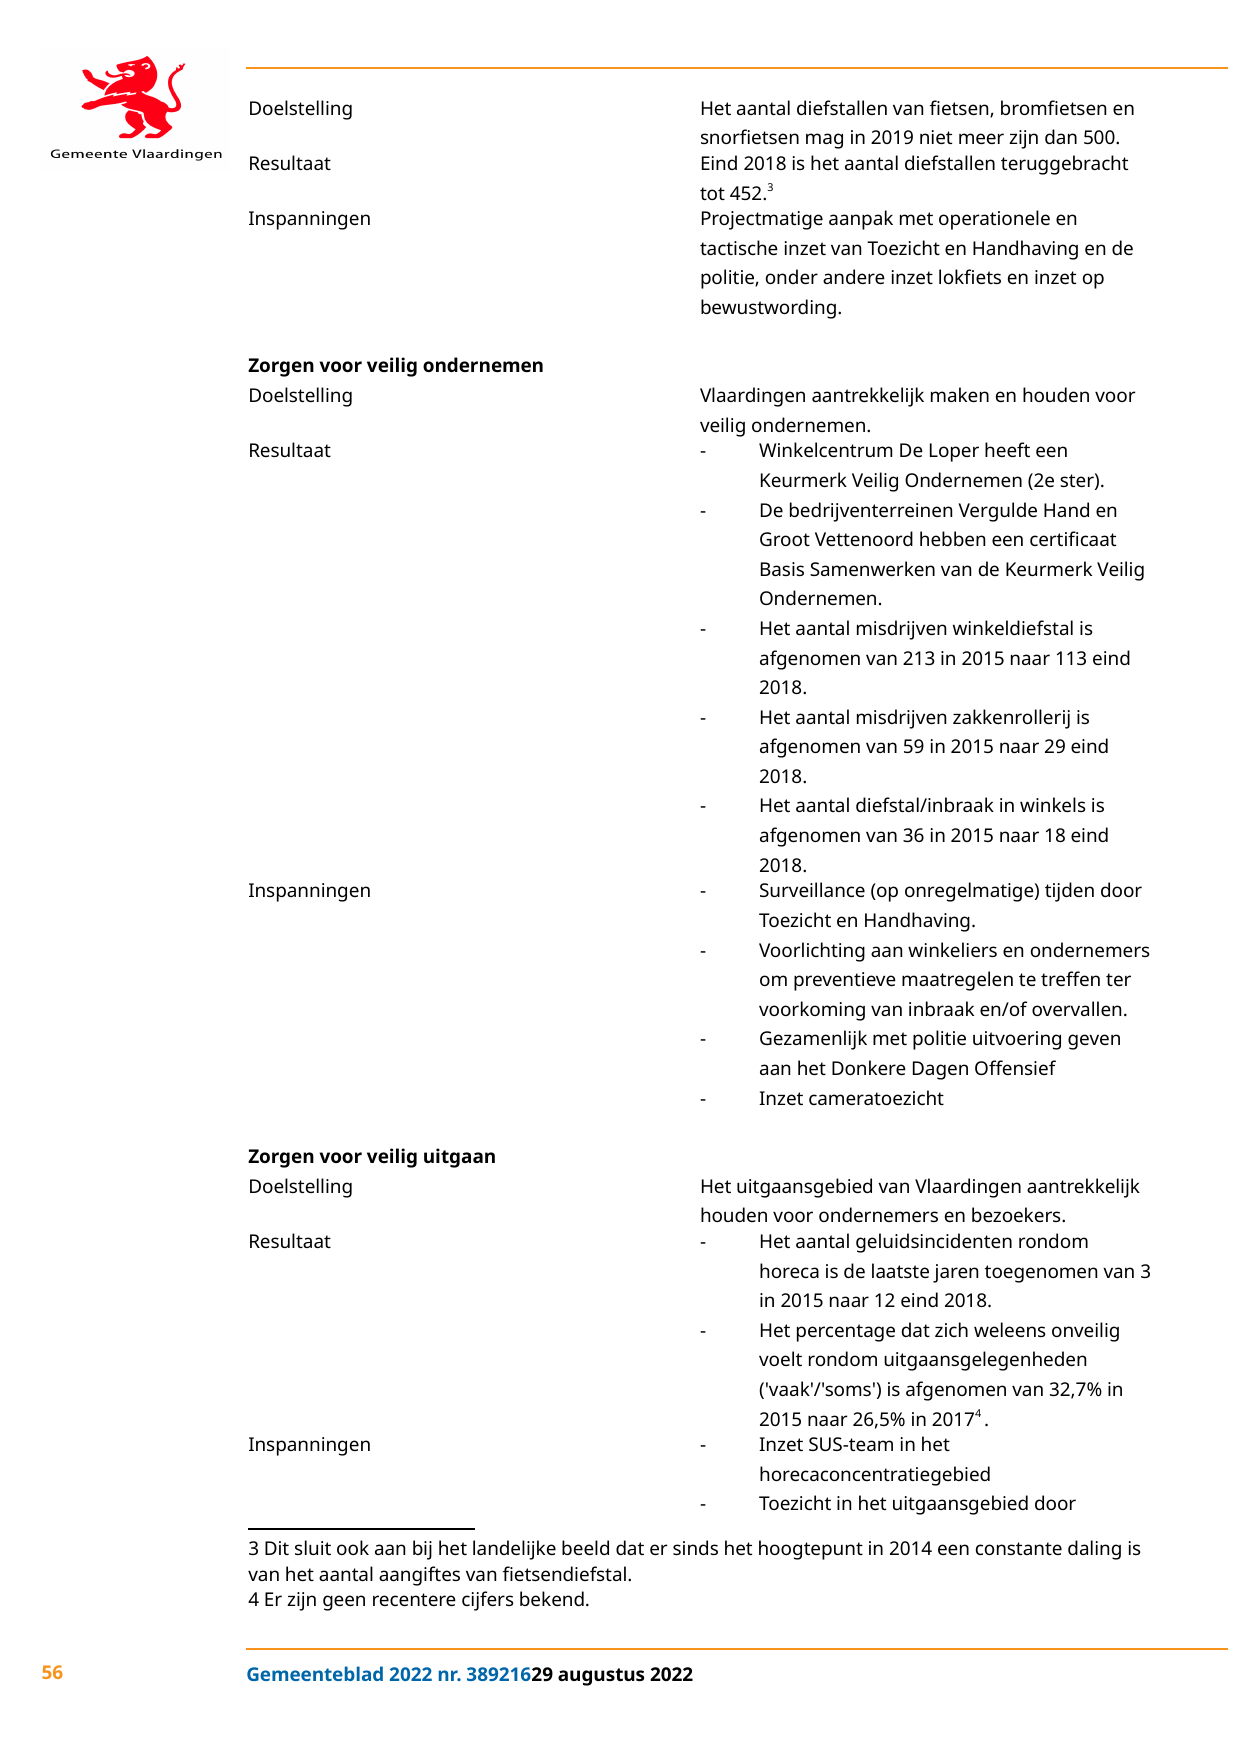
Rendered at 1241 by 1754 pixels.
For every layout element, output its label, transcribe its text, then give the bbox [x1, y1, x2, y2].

table_cell Eind 2018 is het aantal diefstallen teruggebracht tot 452. [700, 150, 1152, 205]
table_cell Inspanningen [248, 1431, 700, 1516]
text Zorgen voor veilig uitgaan [248, 1143, 1152, 1169]
table_cell Inspanningen [248, 205, 700, 320]
table_header Doelstelling [248, 95, 700, 150]
table_cell Inzet SUS-team in het horecaconcentratiegebied Toezicht in het uitgaansgebied door [700, 1431, 1152, 1516]
table_cell Inspanningen [248, 878, 700, 1110]
text Zorgen voor veilig ondernemen [248, 353, 1152, 378]
picture [41, 47, 231, 172]
table_header Vlaardingen aantrekkelijk maken en houden voor veilig ondernemen. [700, 383, 1152, 438]
table_header Het uitgaansgebied van Vlaardingen aantrekkelijk houden voor ondernemers en bezoekers. [700, 1173, 1152, 1228]
table_cell Winkelcentrum De Loper heeft een Keurmerk Veilig Ondernemen (2e ster). De bedrijventerreinen Vergulde Hand en Groot Vettenoord hebben een certificaat Basis Samenwerken van de Keurmerk Veilig Ondernemen. Het aantal misdrijven winkeldiefstal is afgenomen van 213 in 2015 naar 113 eind 2018. Het aantal misdrijven zakkenrollerij is afgenomen van 59 in 2015 naar 29 eind 2018. Het aantal diefstal/inbraak in winkels is afgenomen van 36 in 2015 naar 18 eind 2018. [700, 438, 1152, 878]
table_cell Het aantal geluidsincidenten rondom horeca is de laatste jaren toegenomen van 3 in 2015 naar 12 eind 2018. Het percentage dat zich weleens onveilig voelt rondom uitgaansgelegenheden ('vaak'/'soms') is afgenomen van 32,7% in 2015 naar 26,5% in 2017. [700, 1228, 1152, 1431]
table_cell Surveillance (op onregelmatige) tijden door Toezicht en Handhaving. Voorlichting aan winkeliers en ondernemers om preventieve maatregelen te treffen ter voorkoming van inbraak en/of overvallen. Gezamenlijk met politie uitvoering geven aan het Donkere Dagen Offensief Inzet cameratoezicht [700, 878, 1152, 1110]
table_cell Projectmatige aanpak met operationele en tactische inzet van Toezicht en Handhaving en de politie, onder andere inzet lokfiets en inzet op bewustwording. [700, 205, 1152, 320]
table_cell Resultaat [248, 1228, 700, 1431]
table_header Doelstelling [248, 1173, 700, 1228]
table_cell Resultaat [248, 150, 700, 205]
table_header Doelstelling [248, 383, 700, 438]
table_cell Resultaat [248, 438, 700, 878]
table_header Het aantal diefstallen van fietsen, bromfietsen en snorfietsen mag in 2019 niet meer zijn dan 500. [700, 95, 1152, 150]
